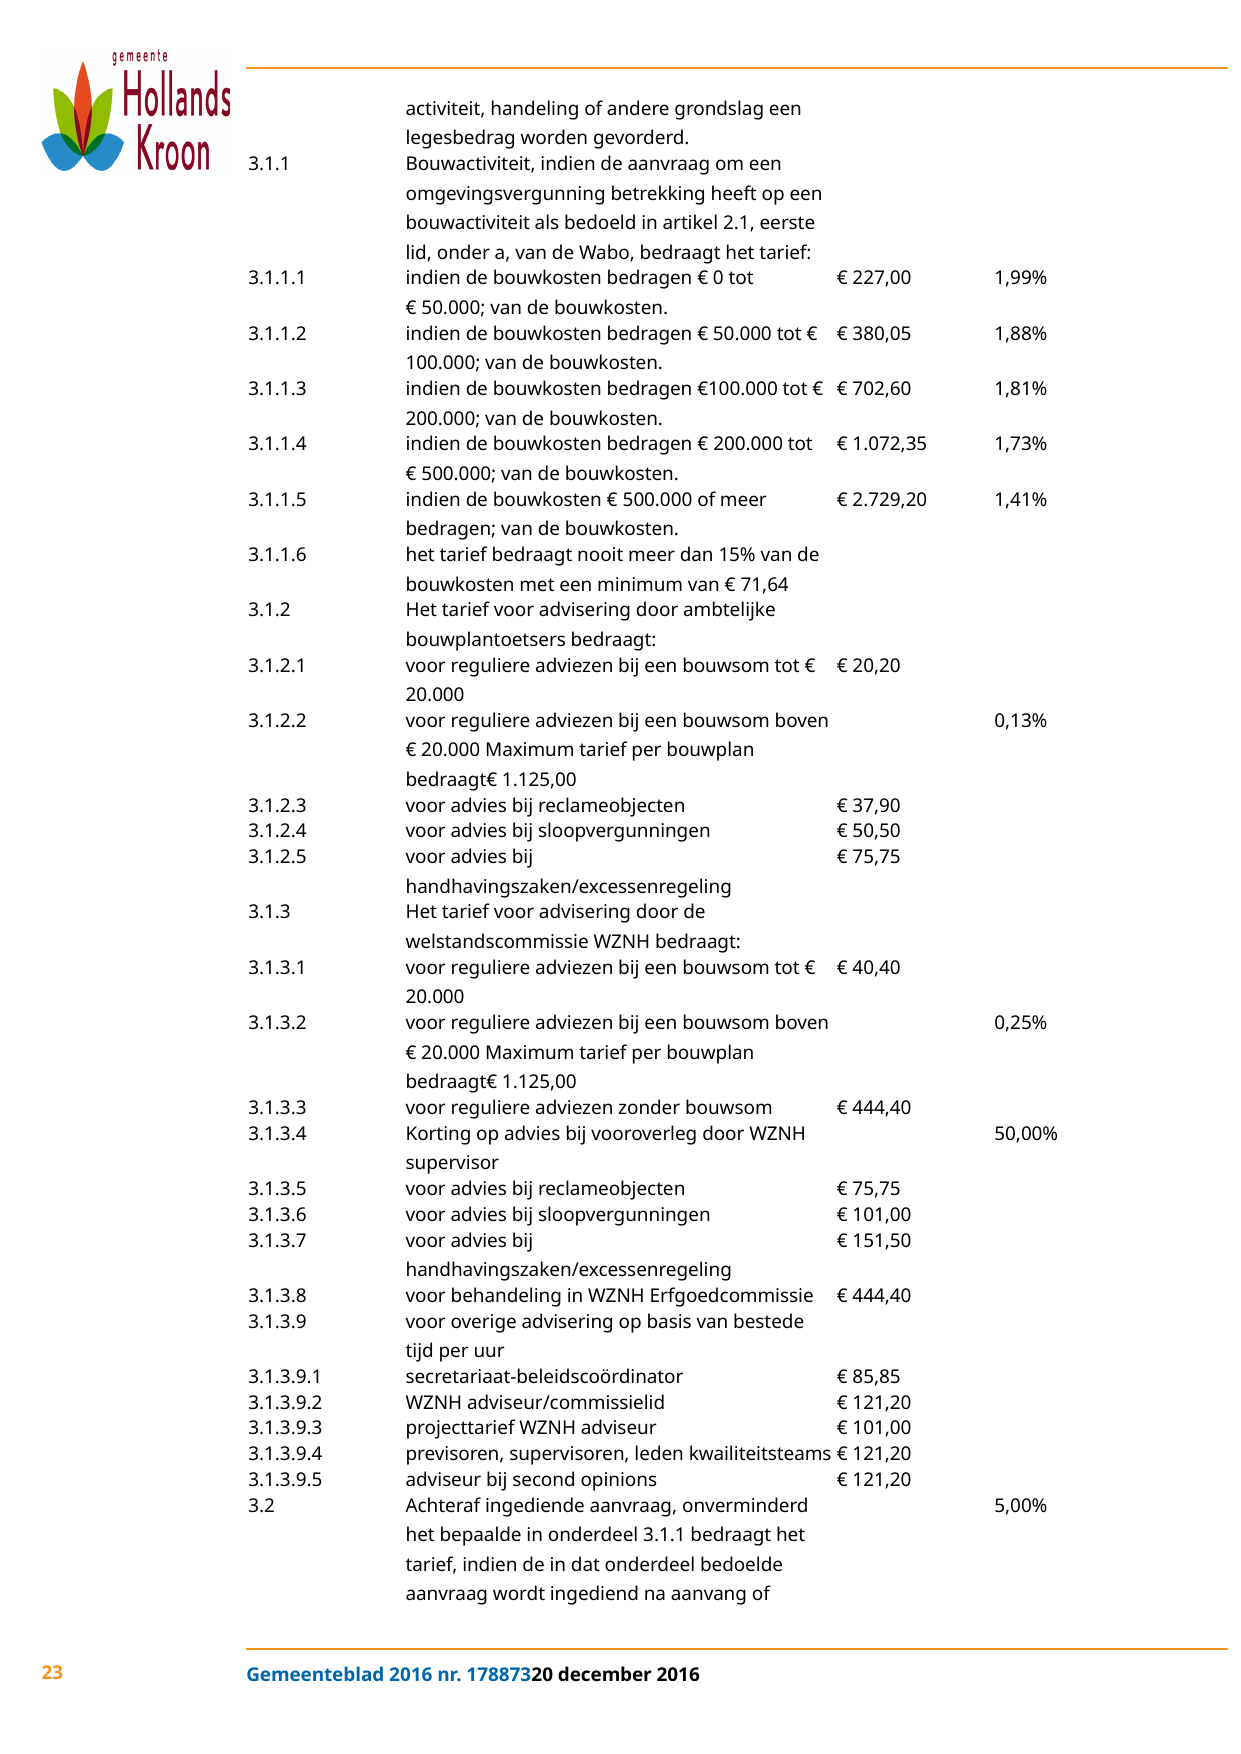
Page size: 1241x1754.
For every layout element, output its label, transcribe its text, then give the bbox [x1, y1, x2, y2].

table_cell [994, 954, 1152, 1009]
table_cell Achteraf ingediende aanvraag, onverminderd het bepaalde in onderdeel 3.1.1 bedraagt het tarief, indien de in dat onderdeel bedoelde aanvraag wordt ingediend na aanvang of [405, 1492, 837, 1606]
table_cell voor reguliere adviezen bij een bouwsom tot € 20.000 [405, 954, 837, 1009]
table_cell 3.1.3.6 [248, 1201, 405, 1227]
table_cell [994, 899, 1152, 954]
table_cell [994, 818, 1152, 843]
table_cell [837, 150, 994, 264]
table_cell [994, 1466, 1152, 1492]
table_cell indien de bouwkosten bedragen € 200.000 tot € 500.000; van de bouwkosten. [405, 431, 837, 486]
table_cell € 75,75 [837, 844, 994, 899]
table_cell voor overige advisering op basis van bestede tijd per uur [405, 1308, 837, 1363]
table_cell [994, 541, 1152, 596]
table_cell projecttarief WZNH adviseur [405, 1415, 837, 1440]
table_cell [994, 652, 1152, 707]
table_cell [994, 1415, 1152, 1440]
table_cell 3.1.1.6 [248, 541, 405, 596]
table_cell [837, 1009, 994, 1094]
table_cell € 40,40 [837, 954, 994, 1009]
table_cell € 151,50 [837, 1227, 994, 1282]
table_cell [994, 150, 1152, 264]
table_cell € 1.072,35 [837, 431, 994, 486]
table_cell 0,13% [994, 707, 1152, 792]
table_cell [994, 596, 1152, 652]
table_cell previsoren, supervisoren, leden kwailiteitsteams [405, 1440, 837, 1466]
table_cell 3.1.1.3 [248, 375, 405, 431]
table_cell 3.1.3.2 [248, 1009, 405, 1094]
table_cell 3.1.1.2 [248, 320, 405, 375]
table_cell 3.1.3.3 [248, 1094, 405, 1120]
table_cell [994, 1227, 1152, 1282]
table_cell 1,73% [994, 431, 1152, 486]
table_cell WZNH adviseur/commissielid [405, 1389, 837, 1414]
table_cell Het tarief voor advisering door de welstandscommissie WZNH bedraagt: [405, 899, 837, 954]
table_cell voor advies bij sloopvergunningen [405, 1201, 837, 1227]
table_cell voor behandeling in WZNH Erfgoedcommissie [405, 1282, 837, 1308]
table_cell 3.1.2 [248, 596, 405, 652]
table_cell voor reguliere adviezen bij een bouwsom tot € 20.000 [405, 652, 837, 707]
table_cell 3.1.1 [248, 150, 405, 264]
table_cell [837, 541, 994, 596]
table_cell 3.2 [248, 1492, 405, 1606]
table_cell 1,81% [994, 375, 1152, 431]
table_cell [994, 1363, 1152, 1389]
table_cell [837, 899, 994, 954]
table_cell € 101,00 [837, 1415, 994, 1440]
table_cell voor advies bij sloopvergunningen [405, 818, 837, 843]
table_cell [994, 844, 1152, 899]
table_cell [994, 1094, 1152, 1120]
table_cell 3.1.3.9.1 [248, 1363, 405, 1389]
table_cell [837, 1308, 994, 1363]
table_cell € 227,00 [837, 265, 994, 320]
table_cell 3.1.3.9.3 [248, 1415, 405, 1440]
table_cell 3.1.3.8 [248, 1282, 405, 1308]
table_cell € 2.729,20 [837, 486, 994, 541]
table_cell [994, 1440, 1152, 1466]
table_cell [994, 1175, 1152, 1201]
table_cell indien de bouwkosten bedragen € 50.000 tot € 100.000; van de bouwkosten. [405, 320, 837, 375]
table_cell € 20,20 [837, 652, 994, 707]
table_cell indien de bouwkosten € 500.000 of meer bedragen; van de bouwkosten. [405, 486, 837, 541]
table_cell 1,41% [994, 486, 1152, 541]
table_cell voor advies bij reclameobjecten [405, 1175, 837, 1201]
table_cell voor reguliere adviezen bij een bouwsom boven € 20.000 Maximum tarief per bouwplan bedraagt€ 1.125,00 [405, 1009, 837, 1094]
table_cell € 50,50 [837, 818, 994, 843]
table_cell 3.1.2.1 [248, 652, 405, 707]
table_cell 3.1.2.4 [248, 818, 405, 843]
table_cell Het tarief voor advisering door ambtelijke bouwplantoetsers bedraagt: [405, 596, 837, 652]
table_cell activiteit, handeling of andere grondslag een legesbedrag worden gevorderd. [405, 95, 837, 150]
table_cell 3.1.3.7 [248, 1227, 405, 1282]
table_cell 3.1.1.4 [248, 431, 405, 486]
table_cell [248, 95, 405, 150]
table_cell € 380,05 [837, 320, 994, 375]
table_cell [837, 707, 994, 792]
table_cell € 85,85 [837, 1363, 994, 1389]
table_cell 3.1.3 [248, 899, 405, 954]
table_cell voor reguliere adviezen bij een bouwsom boven € 20.000 Maximum tarief per bouwplan bedraagt€ 1.125,00 [405, 707, 837, 792]
table_cell [837, 95, 994, 150]
table_cell het tarief bedraagt nooit meer dan 15% van de bouwkosten met een minimum van € 71,64 [405, 541, 837, 596]
table_cell secretariaat-beleidscoördinator [405, 1363, 837, 1389]
table_cell 50,00% [994, 1120, 1152, 1175]
table_cell 3.1.3.9.2 [248, 1389, 405, 1414]
table_cell voor reguliere adviezen zonder bouwsom [405, 1094, 837, 1120]
table_cell 3.1.1.5 [248, 486, 405, 541]
table_cell voor advies bij handhavingszaken/excessenregeling [405, 1227, 837, 1282]
table_cell 3.1.2.2 [248, 707, 405, 792]
picture [41, 47, 231, 172]
table_cell [994, 1389, 1152, 1414]
table_cell 3.1.3.9 [248, 1308, 405, 1363]
table_cell Korting op advies bij vooroverleg door WZNH supervisor [405, 1120, 837, 1175]
table_cell voor advies bij reclameobjecten [405, 792, 837, 818]
table_cell voor advies bij handhavingszaken/excessenregeling [405, 844, 837, 899]
table_cell 3.1.3.9.5 [248, 1466, 405, 1492]
table_cell € 37,90 [837, 792, 994, 818]
table_cell [837, 1492, 994, 1606]
table_cell € 444,40 [837, 1282, 994, 1308]
table_cell 1,99% [994, 265, 1152, 320]
table_cell € 121,20 [837, 1389, 994, 1414]
table_cell € 702,60 [837, 375, 994, 431]
table_cell [994, 1282, 1152, 1308]
table_cell [994, 95, 1152, 150]
table_cell indien de bouwkosten bedragen € 0 tot € 50.000; van de bouwkosten. [405, 265, 837, 320]
table_cell adviseur bij second opinions [405, 1466, 837, 1492]
table_cell 3.1.1.1 [248, 265, 405, 320]
table_cell indien de bouwkosten bedragen €100.000 tot € 200.000; van de bouwkosten. [405, 375, 837, 431]
table_cell 3.1.3.5 [248, 1175, 405, 1201]
table_cell [994, 792, 1152, 818]
table_cell 3.1.3.1 [248, 954, 405, 1009]
table_cell Bouwactiviteit, indien de aanvraag om een omgevingsvergunning betrekking heeft op een bouwactiviteit als bedoeld in artikel 2.1, eerste lid, onder a, van de Wabo, bedraagt het tarief: [405, 150, 837, 264]
table_cell € 444,40 [837, 1094, 994, 1120]
table_cell € 101,00 [837, 1201, 994, 1227]
table_cell 1,88% [994, 320, 1152, 375]
table_cell [994, 1201, 1152, 1227]
table_cell € 75,75 [837, 1175, 994, 1201]
table_cell [837, 1120, 994, 1175]
table_cell 3.1.2.5 [248, 844, 405, 899]
table_cell € 121,20 [837, 1466, 994, 1492]
table_cell [837, 596, 994, 652]
table_cell 3.1.2.3 [248, 792, 405, 818]
table_cell 3.1.3.9.4 [248, 1440, 405, 1466]
table_cell € 121,20 [837, 1440, 994, 1466]
table_cell 0,25% [994, 1009, 1152, 1094]
table_cell 3.1.3.4 [248, 1120, 405, 1175]
table_cell [994, 1308, 1152, 1363]
table_cell 5,00% [994, 1492, 1152, 1606]
